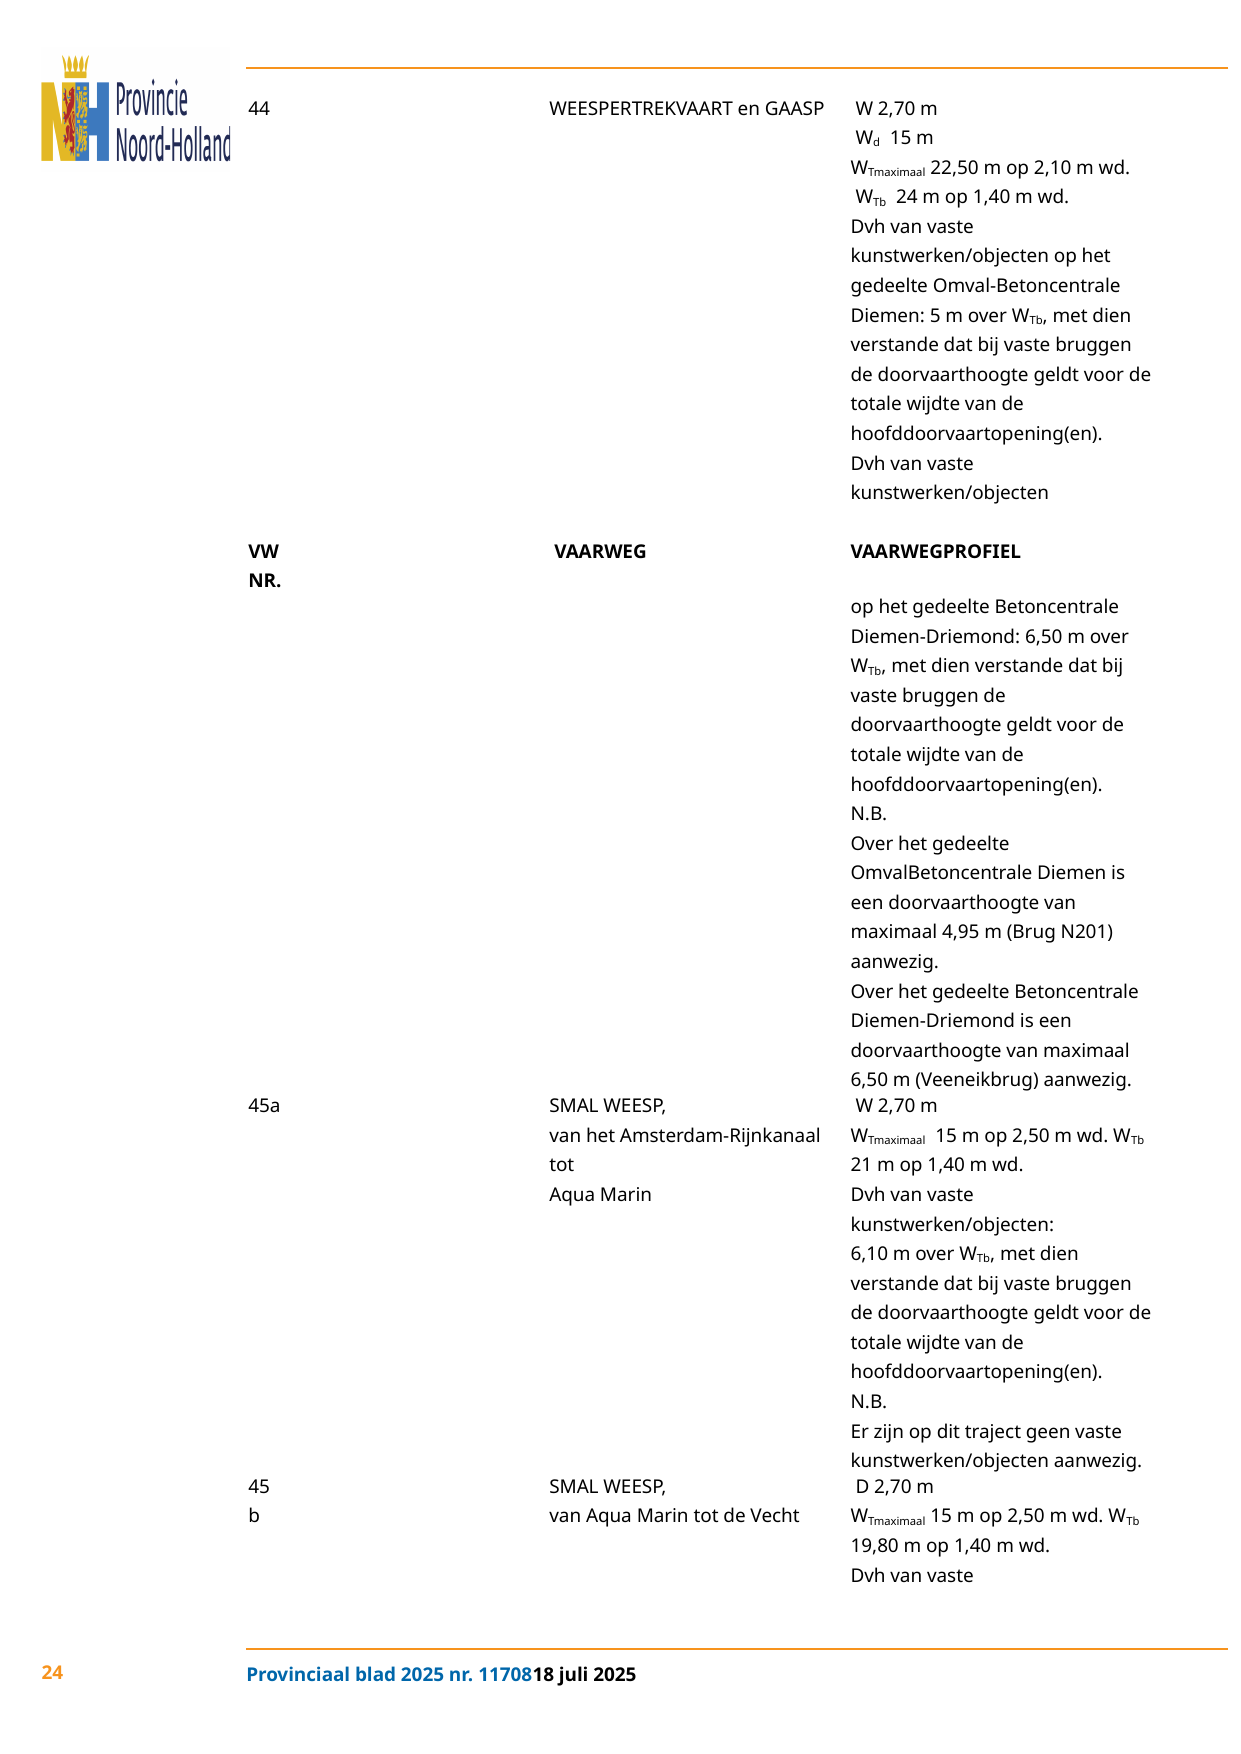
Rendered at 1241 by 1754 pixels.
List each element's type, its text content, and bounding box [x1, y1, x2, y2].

table_header VAARWEG [549, 538, 850, 593]
table_cell 45 b [248, 1473, 549, 1588]
table_cell [549, 593, 850, 1092]
table_cell 45a [248, 1093, 549, 1473]
table_cell W 2,70 m Wd 15 m WTmaximaal 22,50 m op 2,10 m wd. WTb 24 m op 1,40 m wd. Dvh van vaste kunstwerken/objecten op het gedeelte Omval-Betoncentrale Diemen: 5 m over WTb, met dien verstande dat bij vaste bruggen de doorvaarthoogte geldt voor de totale wijdte van de hoofddoorvaartopening(en). Dvh van vaste kunstwerken/objecten [850, 95, 1152, 505]
table_cell op het gedeelte Betoncentrale Diemen-Driemond: 6,50 m over WTb, met dien verstande dat bij vaste bruggen de doorvaarthoogte geldt voor de totale wijdte van de hoofddoorvaartopening(en). N.B. Over het gedeelte OmvalBetoncentrale Diemen is een doorvaarthoogte van maximaal 4,95 m (Brug N201) aanwezig. Over het gedeelte Betoncentrale Diemen-Driemond is een doorvaarthoogte van maximaal 6,50 m (Veeneikbrug) aanwezig. [850, 593, 1152, 1092]
table_cell [248, 593, 549, 1092]
table_cell SMAL WEESP, van het Amsterdam-Rijnkanaal tot Aqua Marin [549, 1093, 850, 1473]
table_cell W 2,70 m WTmaximaal 15 m op 2,50 m wd. WTb 21 m op 1,40 m wd. Dvh van vaste kunstwerken/objecten: 6,10 m over WTb, met dien verstande dat bij vaste bruggen de doorvaarthoogte geldt voor de totale wijdte van de hoofddoorvaartopening(en). N.B. Er zijn op dit traject geen vaste kunstwerken/objecten aanwezig. [850, 1093, 1152, 1473]
table_cell 44 [248, 95, 549, 505]
table_header VW NR. [248, 538, 549, 593]
table_header VAARWEGPROFIEL [850, 538, 1152, 593]
picture [41, 47, 231, 172]
table_cell WEESPERTREKVAART en GAASP [549, 95, 850, 505]
table_cell D 2,70 m WTmaximaal 15 m op 2,50 m wd. WTb 19,80 m op 1,40 m wd. Dvh van vaste [850, 1473, 1152, 1588]
table_cell SMAL WEESP, van Aqua Marin tot de Vecht [549, 1473, 850, 1588]
